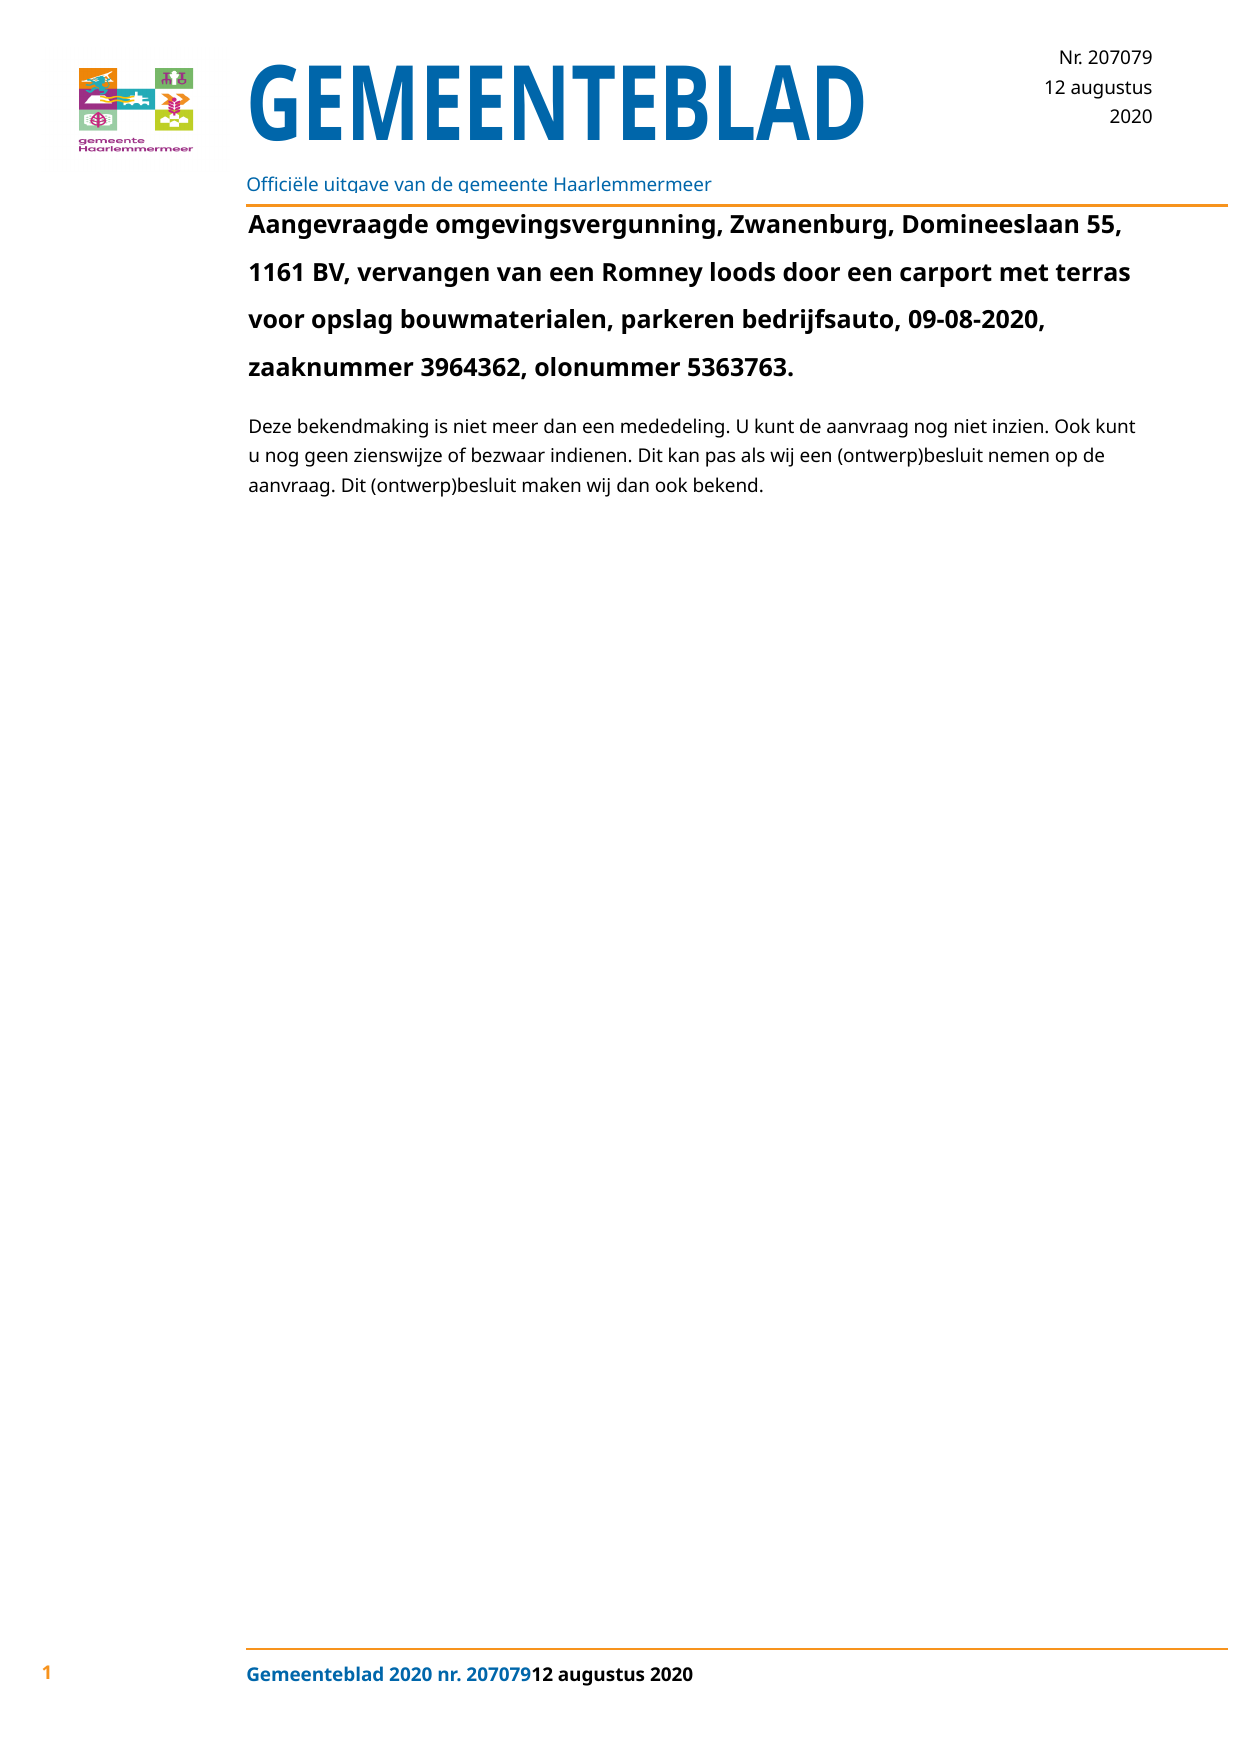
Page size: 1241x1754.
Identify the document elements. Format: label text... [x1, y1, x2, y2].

text Deze bekendmaking is niet meer dan een mededeling. U kunt de aanvraag nog niet inzien. Ook kunt u nog geen zienswijze of bezwaar indienen. Dit kan pas als wij een (ontwerp)besluit nemen op de aanvraag. Dit (ontwerp)besluit maken wij dan ook bekend. [248, 413, 1152, 498]
text Aangevraagde omgevingsvergunning, Zwanenburg, Domineeslaan 55, 1161 BV, vervangen van een Romney loods door een carport met terras voor opslag bouwmaterialen, parkeren bedrijfsauto, 09-08-2020, zaaknummer 3964362, olonummer 5363763. [248, 207, 1152, 384]
picture [41, 47, 231, 172]
